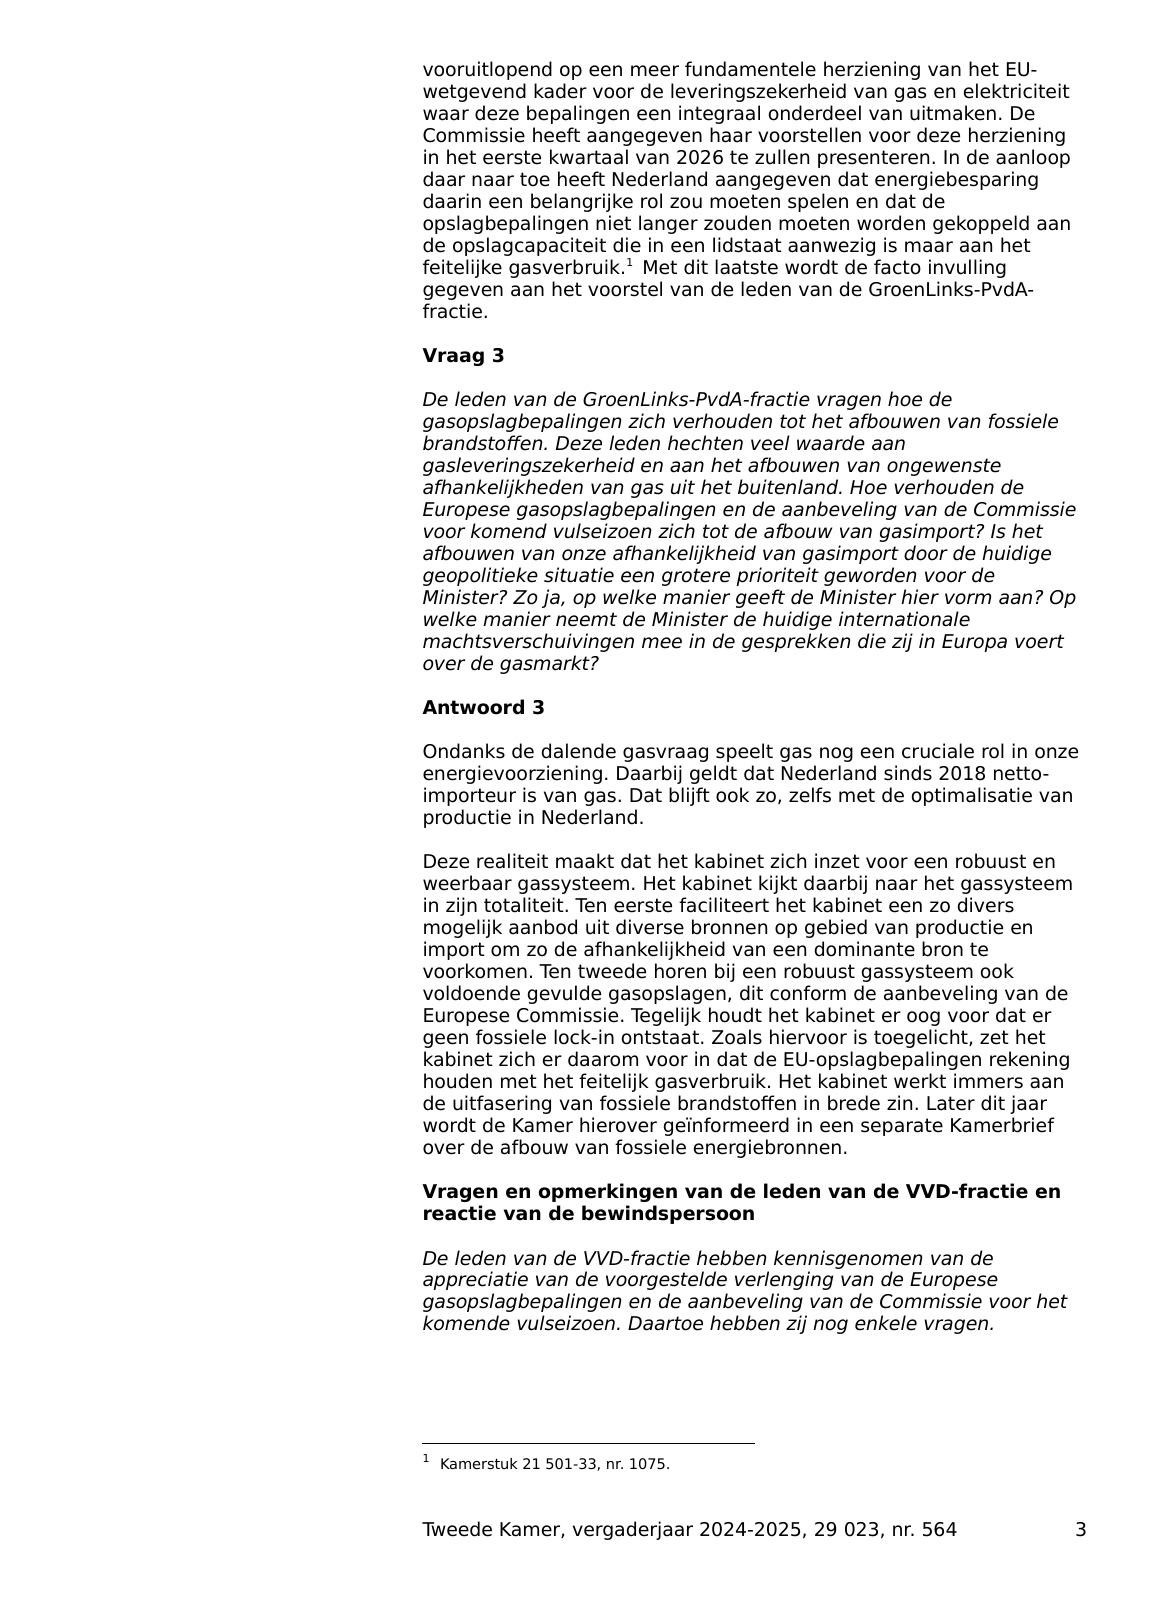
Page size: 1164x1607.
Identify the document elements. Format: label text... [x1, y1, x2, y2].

text Deze realiteit maakt dat het kabinet zich inzet voor een robuust en weerbaar gassysteem. Het kabinet kijkt daarbij naar het gassysteem in zijn totaliteit. Ten eerste faciliteert het kabinet een zo divers mogelijk aanbod uit diverse bronnen op gebied van productie en import om zo de afhankelijkheid van een dominante bron te voorkomen. Ten tweede horen bij een robuust gassysteem ook voldoende gevulde gasopslagen, dit conform de aanbeveling van de Europese Commissie. Tegelijk houdt het kabinet er oog voor dat er geen fossiele lock-in ontstaat. Zoals hiervoor is toegelicht, zet het kabinet zich er daarom voor in dat de EU-opslagbepalingen rekening houden met het feitelijk gasverbruik. Het kabinet werkt immers aan de uitfasering van fossiele brandstoffen in brede zin. Later dit jaar wordt de Kamer hierover geïnformeerd in een separate Kamerbrief over de afbouw van fossiele energiebronnen. [422, 851, 1087, 1159]
subtitle Vraag 3 [422, 345, 1087, 367]
text vooruitlopend op een meer fundamentele herziening van het EU-wetgevend kader voor de leveringszekerheid van gas en elektriciteit waar deze bepalingen een integraal onderdeel van uitmaken. De Commissie heeft aangegeven haar voorstellen voor deze herziening in het eerste kwartaal van 2026 te zullen presenteren. In de aanloop daar naar toe heeft Nederland aangegeven dat energiebesparing daarin een belangrijke rol zou moeten spelen en dat de opslagbepalingen niet langer zouden moeten worden gekoppeld aan de opslagcapaciteit die in een lidstaat aanwezig is maar aan het feitelijke gasverbruik. Met dit laatste wordt de facto invulling gegeven aan het voorstel van de leden van de GroenLinks-PvdA-fractie. [422, 59, 1087, 323]
text Ondanks de dalende gasvraag speelt gas nog een cruciale rol in onze energievoorziening. Daarbij geldt dat Nederland sinds 2018 netto-importeur is van gas. Dat blijft ook zo, zelfs met de optimalisatie van productie in Nederland. [422, 741, 1087, 829]
subtitle Vragen en opmerkingen van de leden van de VVD-fractie en reactie van de bewindspersoon [422, 1181, 1087, 1225]
text De leden van de GroenLinks-PvdA-fractie vragen hoe de gasopslagbepalingen zich verhouden tot het afbouwen van fossiele brandstoffen. Deze leden hechten veel waarde aan gasleveringszekerheid en aan het afbouwen van ongewenste afhankelijkheden van gas uit het buitenland. Hoe verhouden de Europese gasopslagbepalingen en de aanbeveling van de Commissie voor komend vulseizoen zich tot de afbouw van gasimport? Is het afbouwen van onze afhankelijkheid van gasimport door de huidige geopolitieke situatie een grotere prioriteit geworden voor de Minister? Zo ja, op welke manier geeft de Minister hier vorm aan? Op welke manier neemt de Minister de huidige internationale machtsverschuivingen mee in de gesprekken die zij in Europa voert over de gasmarkt? [422, 389, 1087, 675]
text Kamerstuk 21 501-33, nr. 1075. [422, 1452, 1087, 1474]
subtitle Antwoord 3 [422, 697, 1087, 719]
text De leden van de VVD-fractie hebben kennisgenomen van de appreciatie van de voorgestelde verlenging van de Europese gasopslagbepalingen en de aanbeveling van de Commissie voor het komende vulseizoen. Daartoe hebben zij nog enkele vragen. [422, 1247, 1087, 1335]
